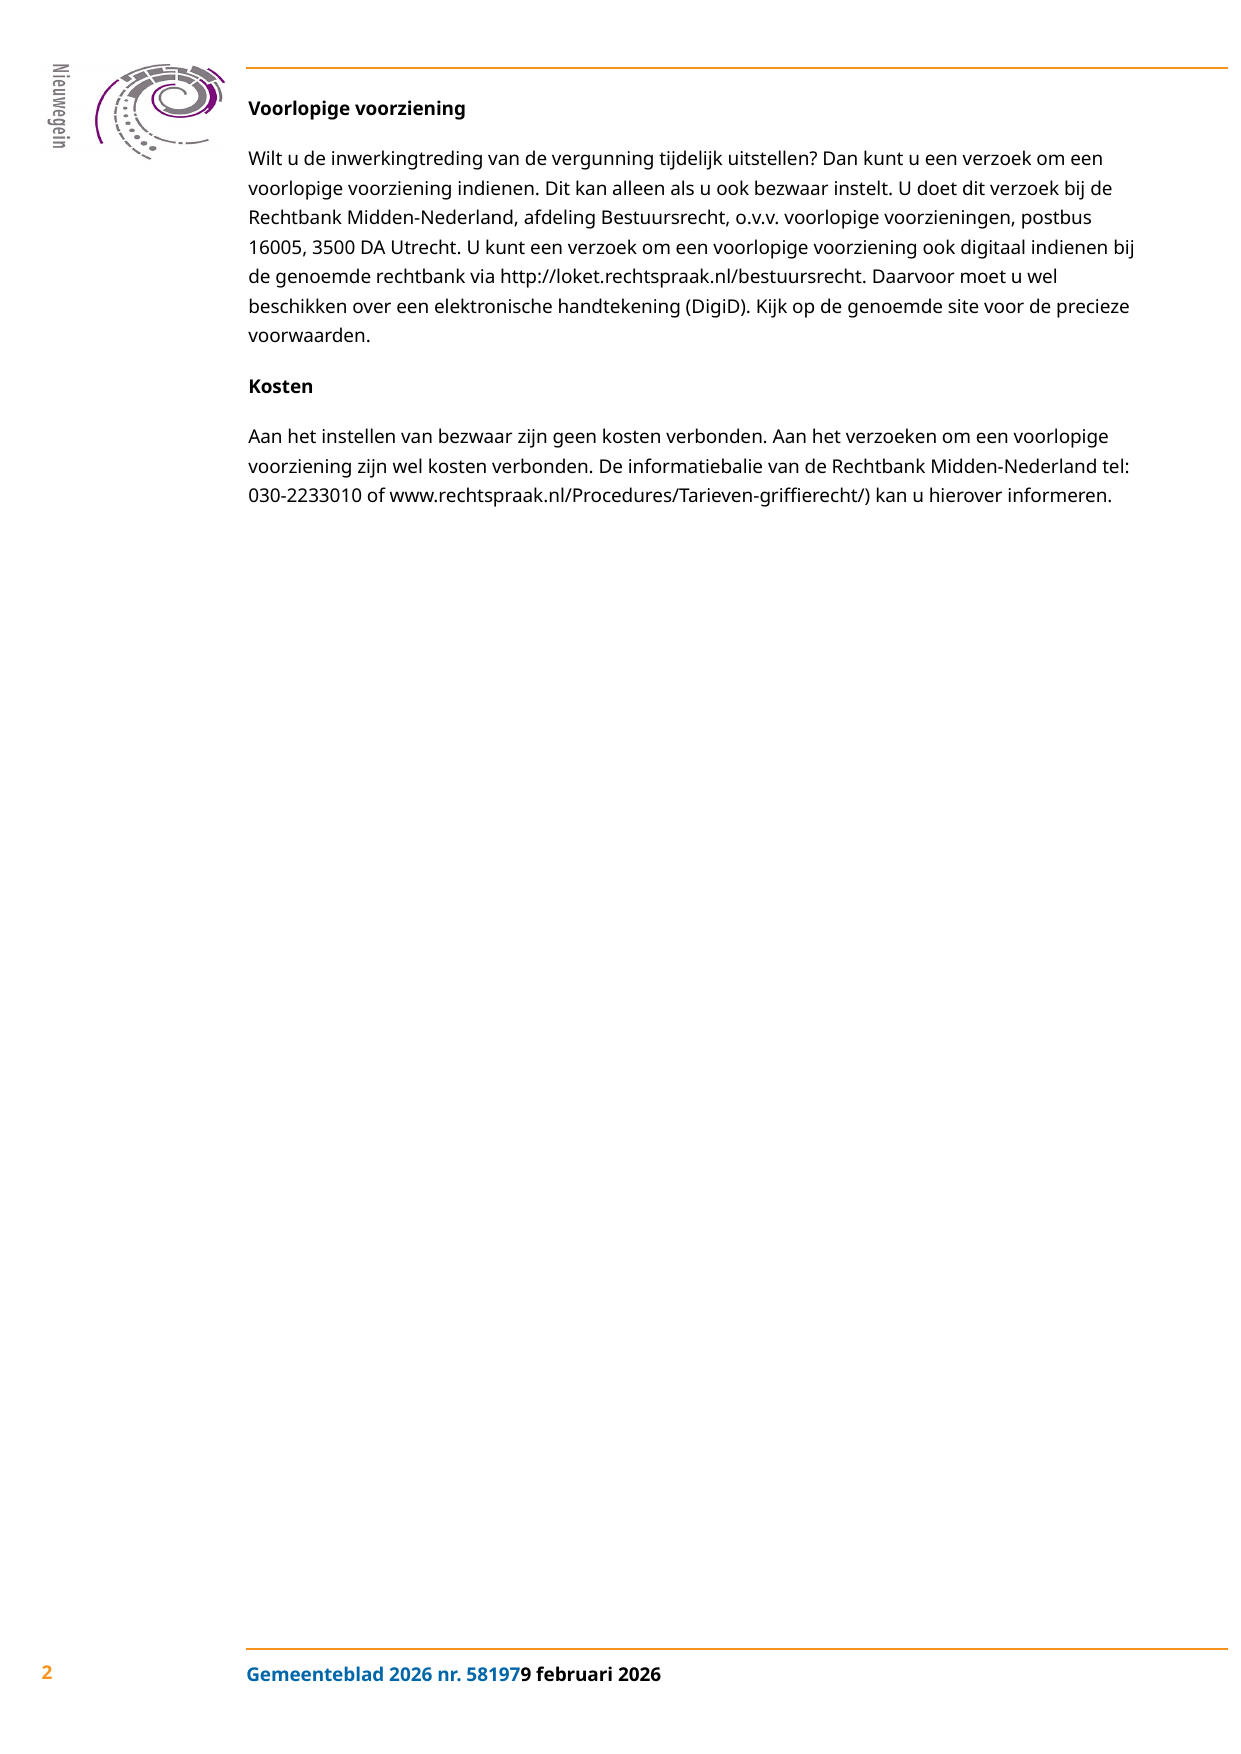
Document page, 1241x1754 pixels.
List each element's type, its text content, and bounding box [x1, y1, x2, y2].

text Wilt u de inwerkingtreding van de vergunning tijdelijk uitstellen? Dan kunt u een verzoek om een voorlopige voorziening indienen. Dit kan alleen als u ook bezwaar instelt. U doet dit verzoek bij de Rechtbank Midden-Nederland, afdeling Bestuursrecht, o.v.v. voorlopige voorzieningen, postbus 16005, 3500 DA Utrecht. U kunt een verzoek om een voorlopige voorziening ook digitaal indienen bij de genoemde rechtbank via http://loket.rechtspraak.nl/bestuursrecht. Daarvoor moet u wel beschikken over een elektronische handtekening (DigiD). Kijk op de genoemde site voor de precieze voorwaarden. [248, 145, 1152, 348]
text Voorlopige voorziening [248, 95, 1152, 121]
picture [41, 47, 231, 172]
text Kosten [248, 373, 1152, 399]
text Aan het instellen van bezwaar zijn geen kosten verbonden. Aan het verzoeken om een voorlopige voorziening zijn wel kosten verbonden. De informatiebalie van de Rechtbank Midden-Nederland tel: 030-2233010 of www.rechtspraak.nl/Procedures/Tarieven-griffierecht/) kan u hierover informeren. [248, 423, 1152, 508]
